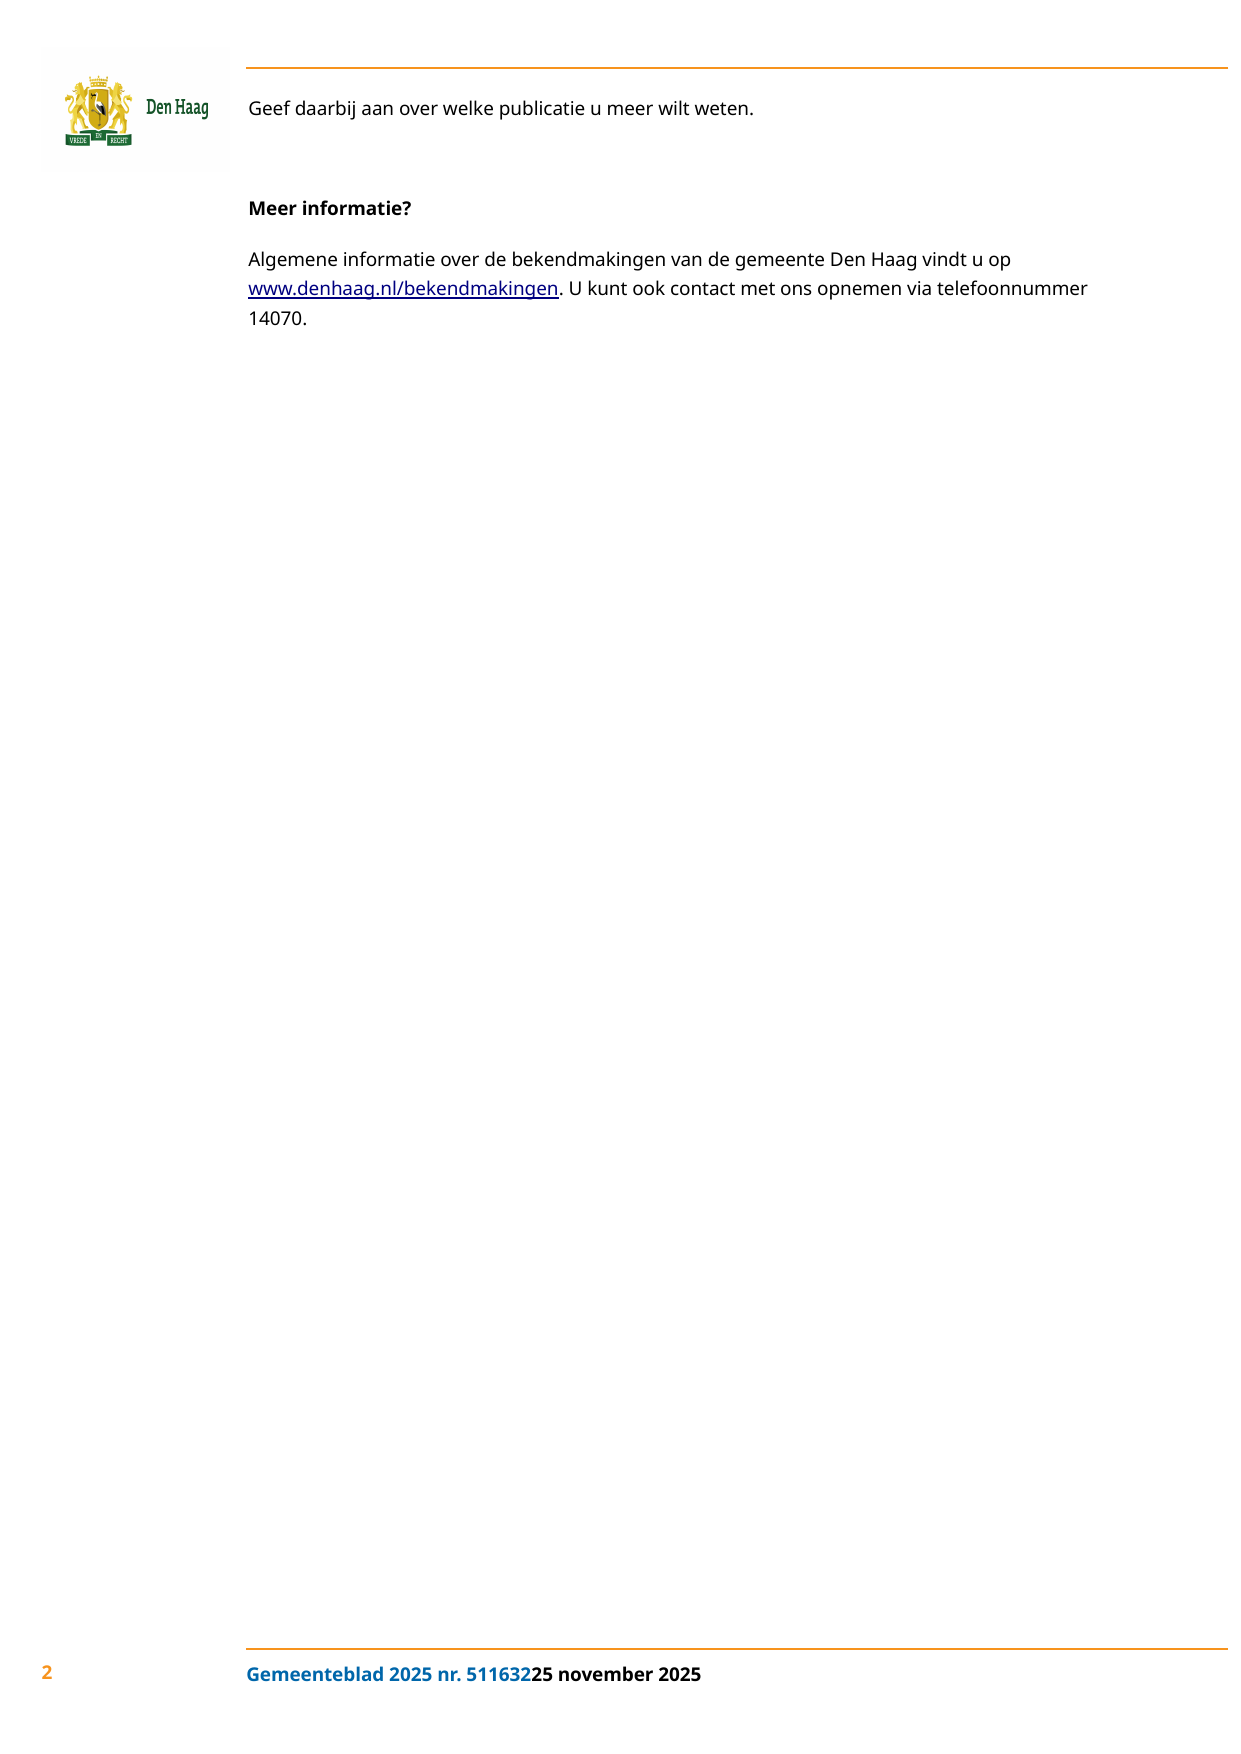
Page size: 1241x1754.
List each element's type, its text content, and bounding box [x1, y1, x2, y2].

text Algemene informatie over de bekendmakingen van de gemeente Den Haag vindt u op www.denhaag.nl/bekendmakingen. U kunt ook contact met ons opnemen via telefoonnummer 14070. [248, 246, 1152, 331]
text Meer informatie? [248, 196, 1152, 221]
text Geef daarbij aan over welke publicatie u meer wilt weten. [248, 95, 1152, 121]
picture [41, 47, 231, 172]
